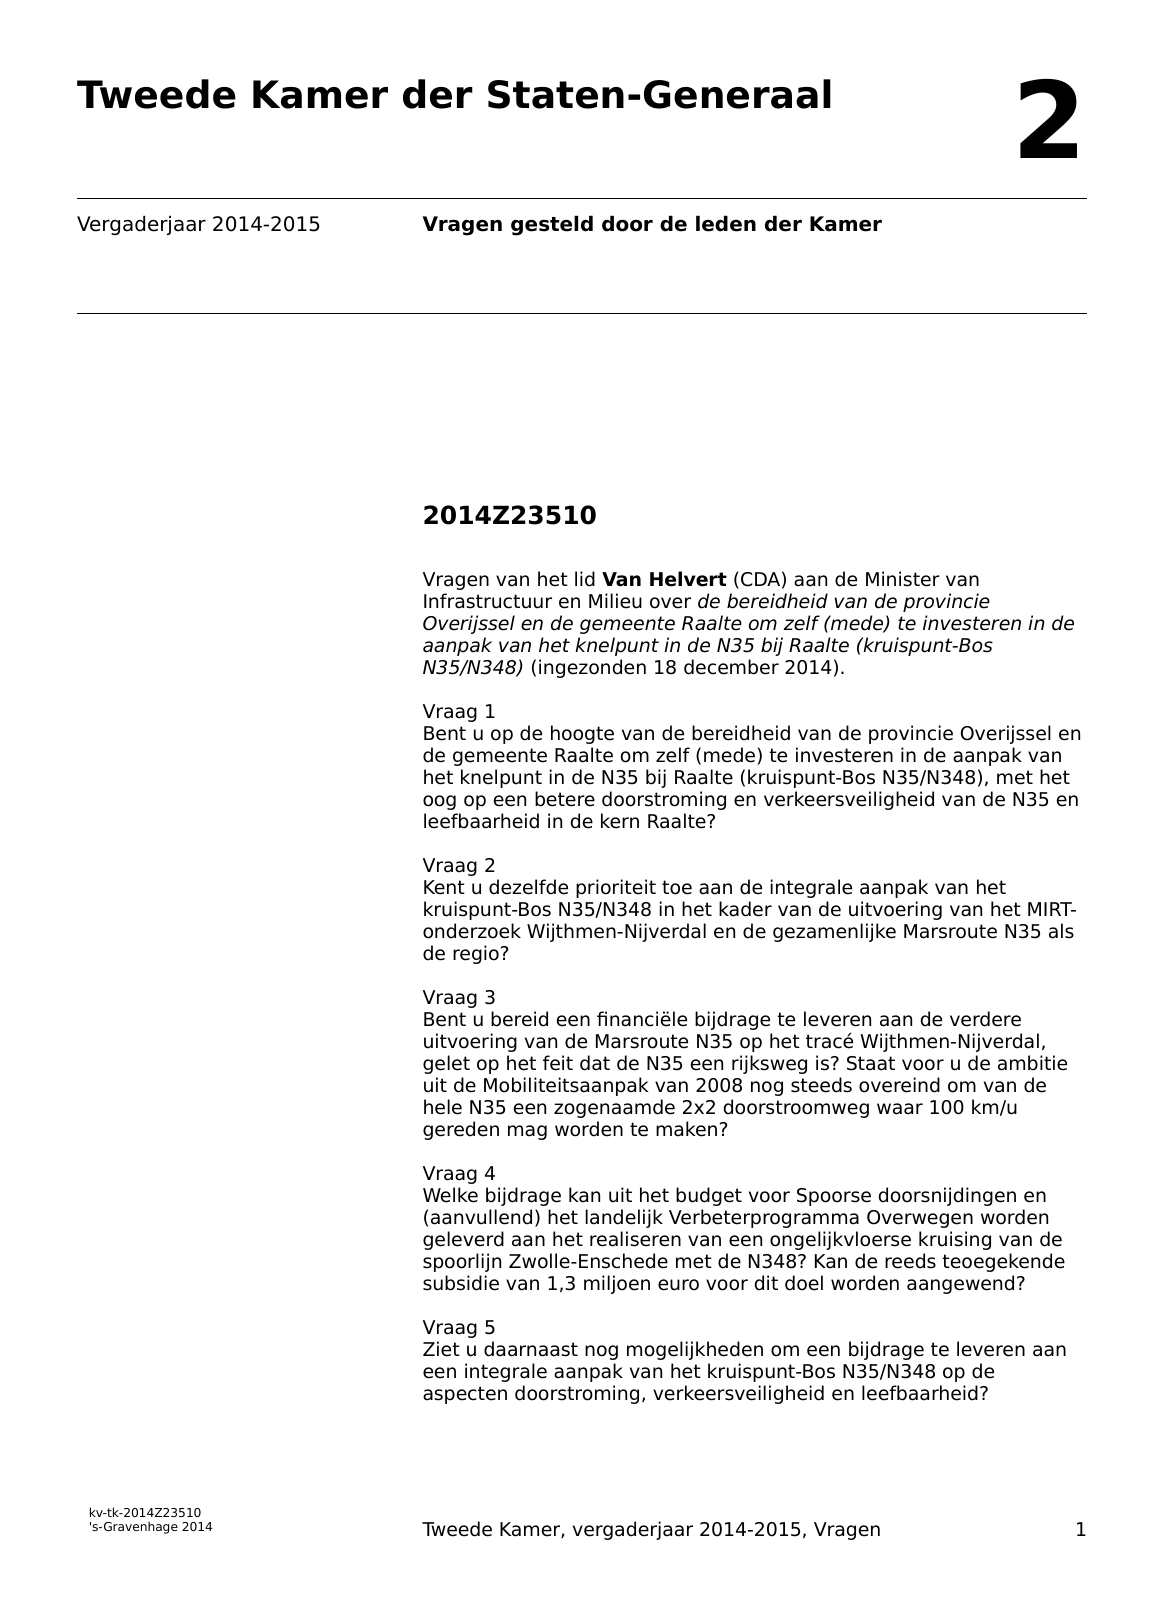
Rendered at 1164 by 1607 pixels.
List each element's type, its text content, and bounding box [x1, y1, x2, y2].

table_cell Vragen gesteld door de leden der Kamer [422, 199, 1087, 313]
text Bent u op de hoogte van de bereidheid van de provincie Overijssel en de gemeente Raalte om zelf (mede) te investeren in de aanpak van het knelpunt in de N35 bij Raalte (kruispunt-Bos N35/N348), met het oog op een betere doorstroming en verkeersveiligheid van de N35 en leefbaarheid in de kern Raalte? [422, 723, 1087, 833]
text Vraag 5 [422, 1317, 1087, 1339]
text Welke bijdrage kan uit het budget voor Spoorse doorsnijdingen en (aanvullend) het landelijk Verbeterprogramma Overwegen worden geleverd aan het realiseren van een ongelijkvloerse kruising van de spoorlijn Zwolle-Enschede met de N348? Kan de reeds teoegekende subsidie van 1,3 miljoen euro voor dit doel worden aangewend? [422, 1185, 1087, 1295]
table_header 2 [886, 59, 1087, 198]
text Vragen van het lid Van Helvert (CDA) aan de Minister van Infrastructuur en Milieu over de bereidheid van de provincie Overijssel en de gemeente Raalte om zelf (mede) te investeren in de aanpak van het knelpunt in de N35 bij Raalte (kruispunt-Bos N35/N348) (ingezonden 18 december 2014). [422, 569, 1087, 679]
table_header Tweede Kamer der Staten-Generaal [77, 59, 886, 198]
text 's-Gravenhage 2014 [88, 1520, 323, 1534]
text 2014Z23510 [422, 501, 1087, 531]
text Vraag 2 [422, 855, 1087, 877]
text Bent u bereid een financiële bijdrage te leveren aan de verdere uitvoering van de Marsroute N35 op het tracé Wijthmen-Nijverdal, gelet op het feit dat de N35 een rijksweg is? Staat voor u de ambitie uit de Mobiliteitsaanpak van 2008 nog steeds overeind om van de hele N35 een zogenaamde 2x2 doorstroomweg waar 100 km/u gereden mag worden te maken? [422, 1009, 1087, 1141]
table_cell Vergaderjaar 2014-2015 [77, 199, 422, 313]
text Vraag 3 [422, 987, 1087, 1009]
text Ziet u daarnaast nog mogelijkheden om een bijdrage te leveren aan een integrale aanpak van het kruispunt-Bos N35/N348 op de aspecten doorstroming, verkeersveiligheid en leefbaarheid? [422, 1339, 1087, 1405]
text Vraag 4 [422, 1163, 1087, 1185]
text kv-tk-2014Z23510 [88, 1506, 323, 1520]
text Kent u dezelfde prioriteit toe aan de integrale aanpak van het kruispunt-Bos N35/N348 in het kader van de uitvoering van het MIRT-onderzoek Wijthmen-Nijverdal en de gezamenlijke Marsroute N35 als de regio? [422, 877, 1087, 965]
text Vraag 1 [422, 701, 1087, 723]
